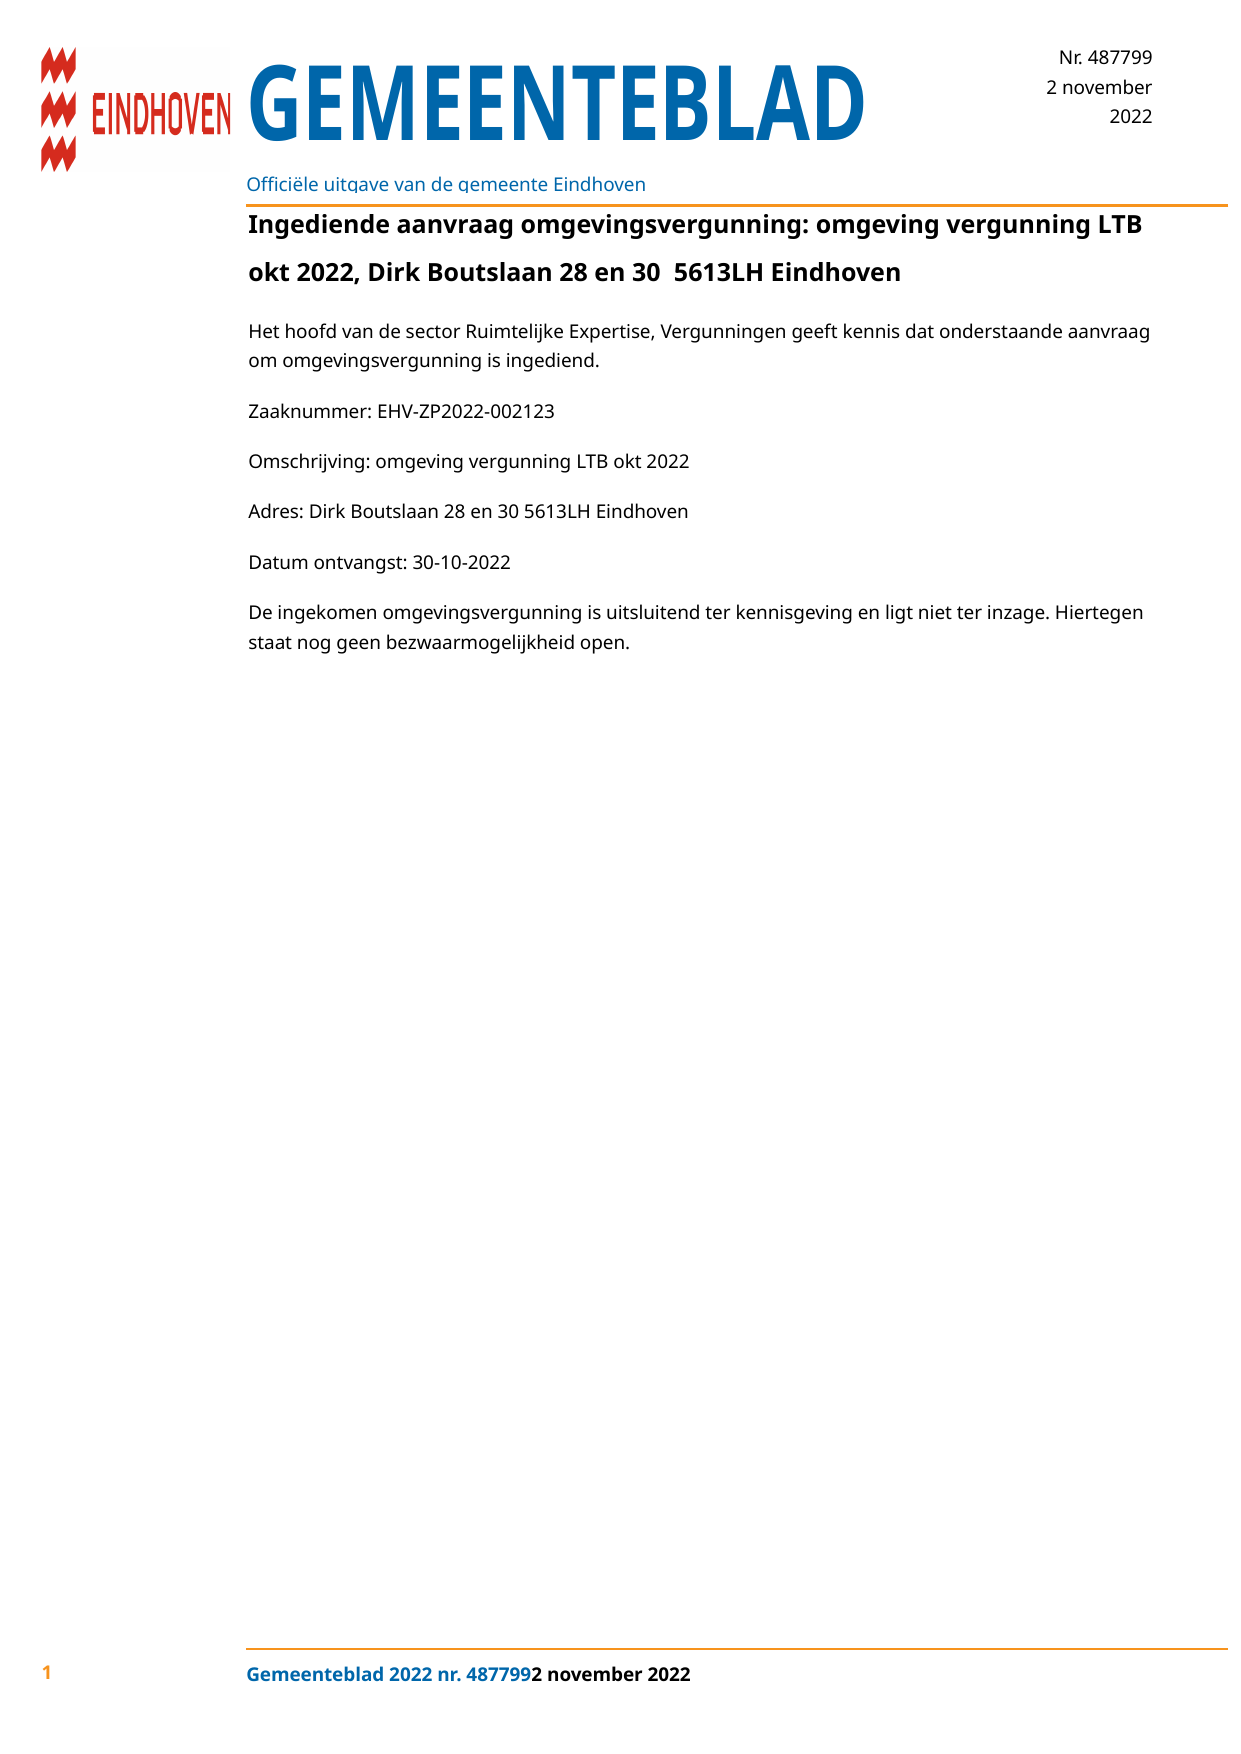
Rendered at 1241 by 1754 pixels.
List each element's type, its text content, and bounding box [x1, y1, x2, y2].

text Adres: Dirk Boutslaan 28 en 30 5613LH Eindhoven [248, 499, 1152, 524]
text Het hoofd van de sector Ruimtelijke Expertise, Vergunningen geeft kennis dat onderstaande aanvraag om omgevingsvergunning is ingediend. [248, 318, 1152, 373]
text Zaaknummer: EHV-ZP2022-002123 [248, 398, 1152, 424]
text Ingediende aanvraag omgevingsvergunning: omgeving vergunning LTB okt 2022, Dirk Boutslaan 28 en 30 5613LH Eindhoven [248, 207, 1152, 288]
picture [41, 47, 231, 172]
text Datum ontvangst: 30-10-2022 [248, 549, 1152, 575]
text De ingekomen omgevingsvergunning is uitsluitend ter kennisgeving en ligt niet ter inzage. Hiertegen staat nog geen bezwaarmogelijkheid open. [248, 599, 1152, 655]
text Omschrijving: omgeving vergunning LTB okt 2022 [248, 448, 1152, 474]
